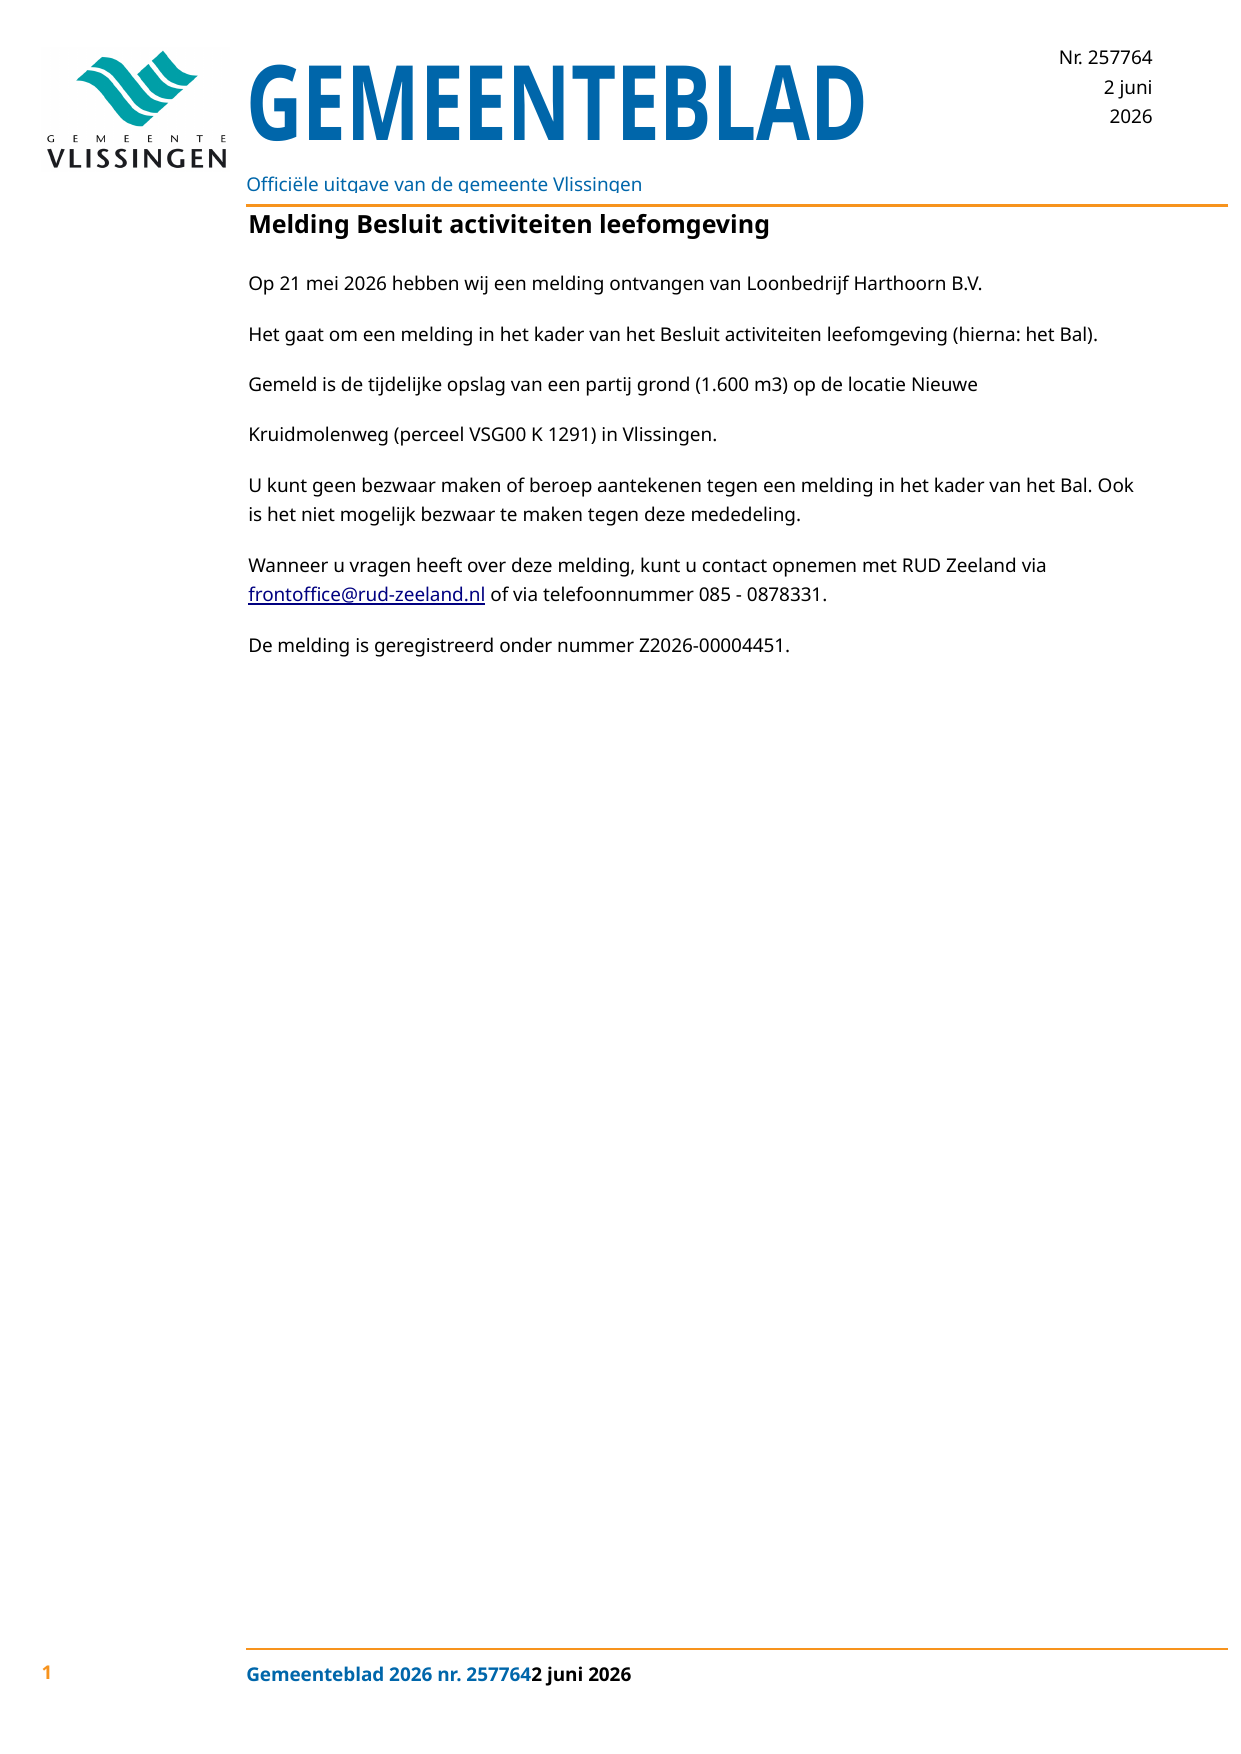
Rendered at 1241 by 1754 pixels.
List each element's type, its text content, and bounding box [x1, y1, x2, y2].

text Kruidmolenweg (perceel VSG00 K 1291) in Vlissingen. [248, 422, 1152, 447]
text Melding Besluit activiteiten leefomgeving [248, 207, 1152, 241]
picture [41, 47, 231, 172]
text Op 21 mei 2026 hebben wij een melding ontvangen van Loonbedrijf Harthoorn B.V. [248, 270, 1152, 296]
text De melding is geregistreerd onder nummer Z2026-00004451. [248, 632, 1152, 658]
text Het gaat om een melding in het kader van het Besluit activiteiten leefomgeving (hierna: het Bal). [248, 321, 1152, 346]
text U kunt geen bezwaar maken of beroep aantekenen tegen een melding in het kader van het Bal. Ook is het niet mogelijk bezwaar te maken tegen deze mededeling. [248, 472, 1152, 527]
text Wanneer u vragen heeft over deze melding, kunt u contact opnemen met RUD Zeeland via frontoffice@rud-zeeland.nl of via telefoonnummer 085 - 0878331. [248, 552, 1152, 607]
text Gemeld is de tijdelijke opslag van een partij grond (1.600 m3) op de locatie Nieuwe [248, 371, 1152, 397]
